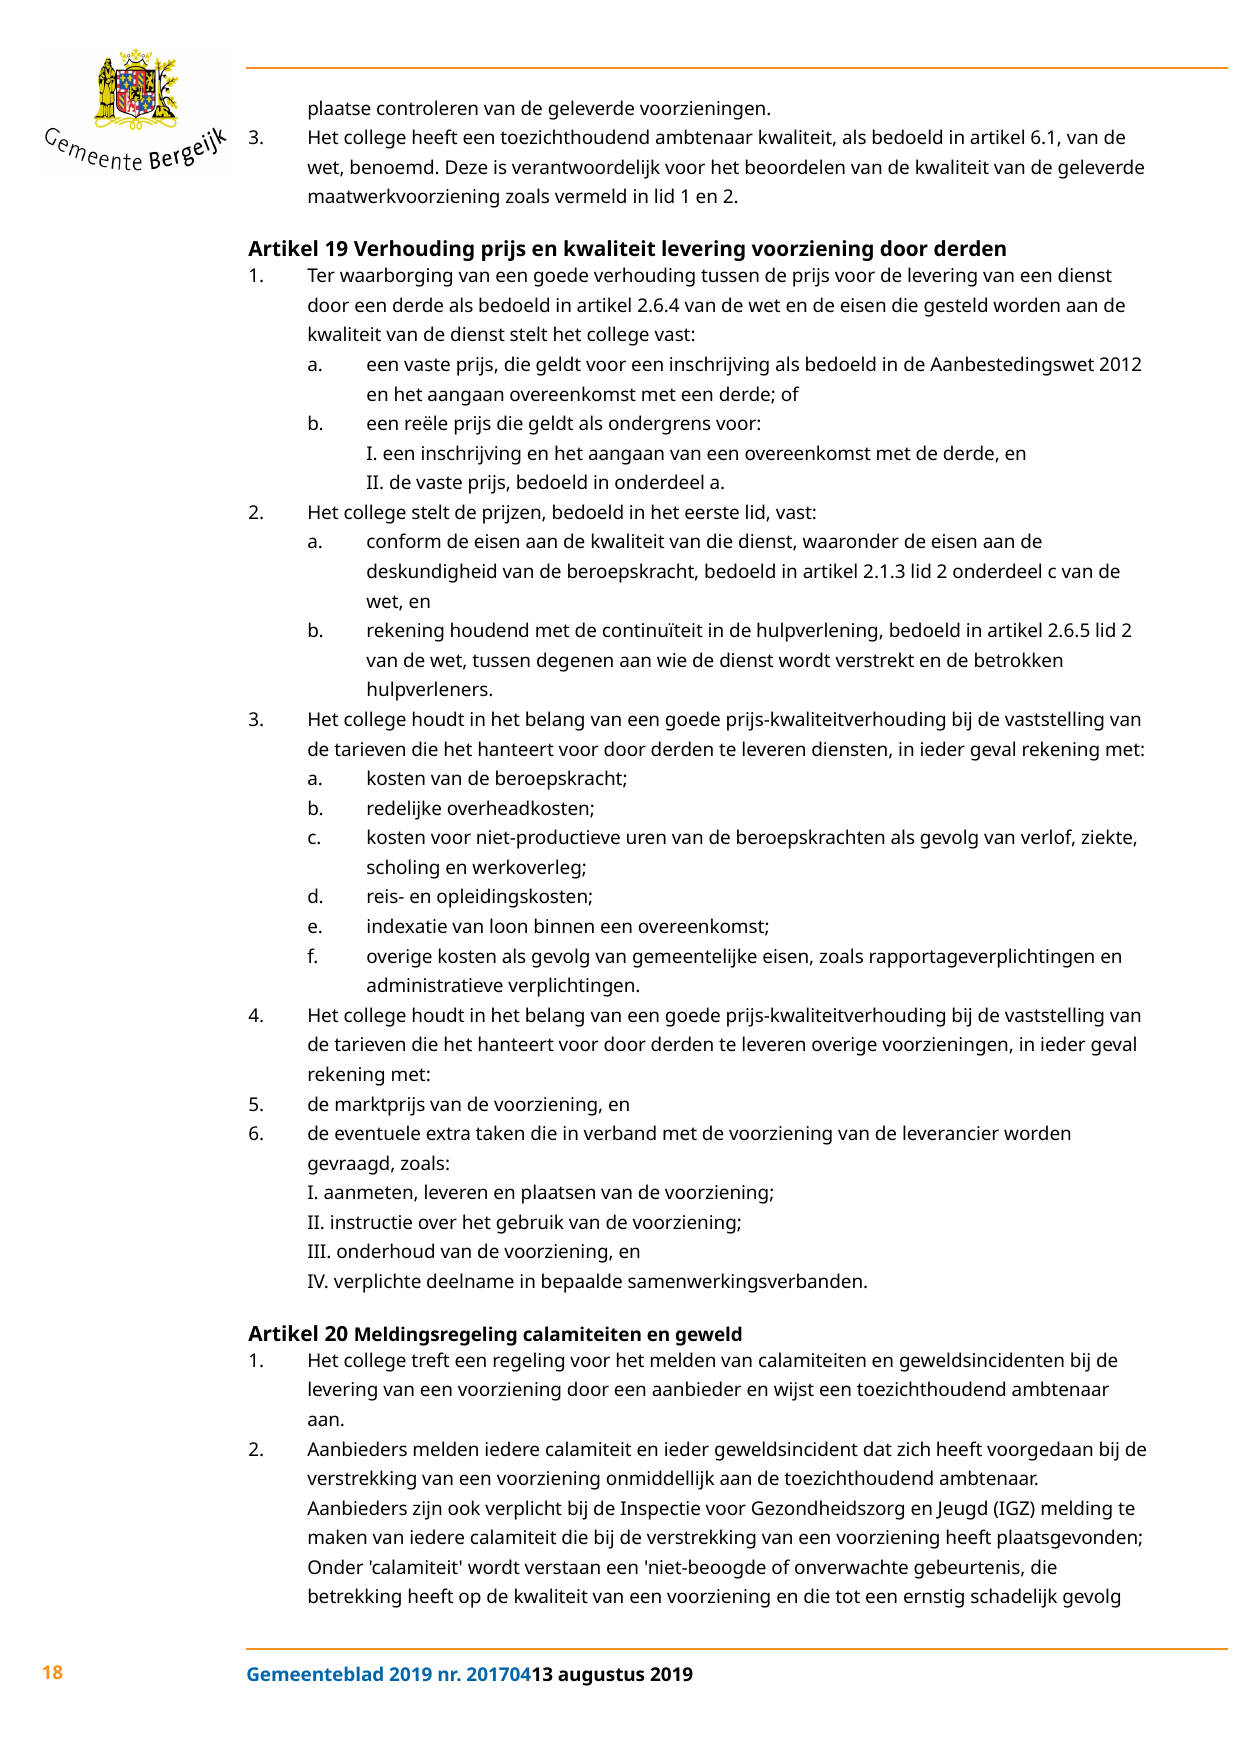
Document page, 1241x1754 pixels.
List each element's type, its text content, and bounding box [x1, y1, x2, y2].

list redelijke overheadkosten; [307, 795, 1152, 821]
list kosten voor niet-productieve uren van de beroepskrachten als gevolg van verlof, ziekte, scholing en werkoverleg; [307, 824, 1152, 880]
list II. instructie over het gebruik van de voorziening; [248, 1209, 1152, 1235]
list overige kosten als gevolg van gemeentelijke eisen, zoals rapportageverplichtingen en administratieve verplichtingen. [307, 943, 1152, 998]
list kosten van de beroepskracht; [307, 765, 1152, 791]
list Het college heeft een toezichthoudend ambtenaar kwaliteit, als bedoeld in artikel 6.1, van de wet, benoemd. Deze is verantwoordelijk voor het beoordelen van de kwaliteit van de geleverde maatwerkvoorziening zoals vermeld in lid 1 en 2. [248, 124, 1152, 209]
list Onder 'calamiteit' wordt verstaan een 'niet-beoogde of onverwachte gebeurtenis, die betrekking heeft op de kwaliteit van een voorziening en die tot een ernstig schadelijk gevolg [248, 1554, 1152, 1609]
list Aanbieders melden iedere calamiteit en ieder geweldsincident dat zich heeft voorgedaan bij de verstrekking van een voorziening onmiddellijk aan de toezichthoudend ambtenaar. [248, 1436, 1152, 1491]
list Het college houdt in het belang van een goede prijs-kwaliteitverhouding bij de vaststelling van de tarieven die het hanteert voor door derden te leveren overige voorzieningen, in ieder geval rekening met: [248, 1002, 1152, 1087]
list I. een inschrijving en het aangaan van een overeenkomst met de derde, en [307, 440, 1152, 466]
list I. aanmeten, leveren en plaatsen van de voorziening; [248, 1179, 1152, 1205]
list Het college treft een regeling voor het melden van calamiteiten en geweldsincidenten bij de levering van een voorziening door een aanbieder en wijst een toezichthoudend ambtenaar aan. [248, 1347, 1152, 1432]
list de eventuele extra taken die in verband met de voorziening van de leverancier worden gevraagd, zoals: [248, 1120, 1152, 1176]
text Artikel 20 Meldingsregeling calamiteiten en geweld [248, 1319, 1152, 1347]
list IV. verplichte deelname in bepaalde samenwerkingsverbanden. [248, 1268, 1152, 1294]
list reis- en opleidingskosten; [307, 884, 1152, 909]
list een vaste prijs, die geldt voor een inschrijving als bedoeld in de Aanbestedingswet 2012 en het aangaan overeenkomst met een derde; of [307, 351, 1152, 406]
list een reële prijs die geldt als ondergrens voor: [307, 410, 1152, 436]
list Het college stelt de prijzen, bedoeld in het eerste lid, vast: [248, 499, 1152, 525]
list plaatse controleren van de geleverde voorzieningen. [248, 95, 1152, 121]
list indexatie van loon binnen een overeenkomst; [307, 913, 1152, 939]
text Artikel 19 Verhouding prijs en kwaliteit levering voorziening door derden [248, 234, 1152, 262]
list rekening houdend met de continuïteit in de hulpverlening, bedoeld in artikel 2.6.5 lid 2 van de wet, tussen degenen aan wie de dienst wordt verstrekt en de betrokken hulpverleners. [307, 617, 1152, 702]
list de marktprijs van de voorziening, en [248, 1091, 1152, 1116]
list II. de vaste prijs, bedoeld in onderdeel a. [307, 469, 1152, 495]
list Ter waarborging van een goede verhouding tussen de prijs voor de levering van een dienst door een derde als bedoeld in artikel 2.6.4 van de wet en de eisen die gesteld worden aan de kwaliteit van de dienst stelt het college vast: [248, 262, 1152, 347]
list Het college houdt in het belang van een goede prijs-kwaliteitverhouding bij de vaststelling van de tarieven die het hanteert voor door derden te leveren diensten, in ieder geval rekening met: [248, 706, 1152, 761]
list III. onderhoud van de voorziening, en [248, 1239, 1152, 1264]
picture [41, 47, 231, 172]
list Aanbieders zijn ook verplicht bij de Inspectie voor Gezondheidszorg en Jeugd (IGZ) melding te maken van iedere calamiteit die bij de verstrekking van een voorziening heeft plaatsgevonden; [248, 1495, 1152, 1550]
list conform de eisen aan de kwaliteit van die dienst, waaronder de eisen aan de deskundigheid van de beroepskracht, bedoeld in artikel 2.1.3 lid 2 onderdeel c van de wet, en [307, 529, 1152, 613]
